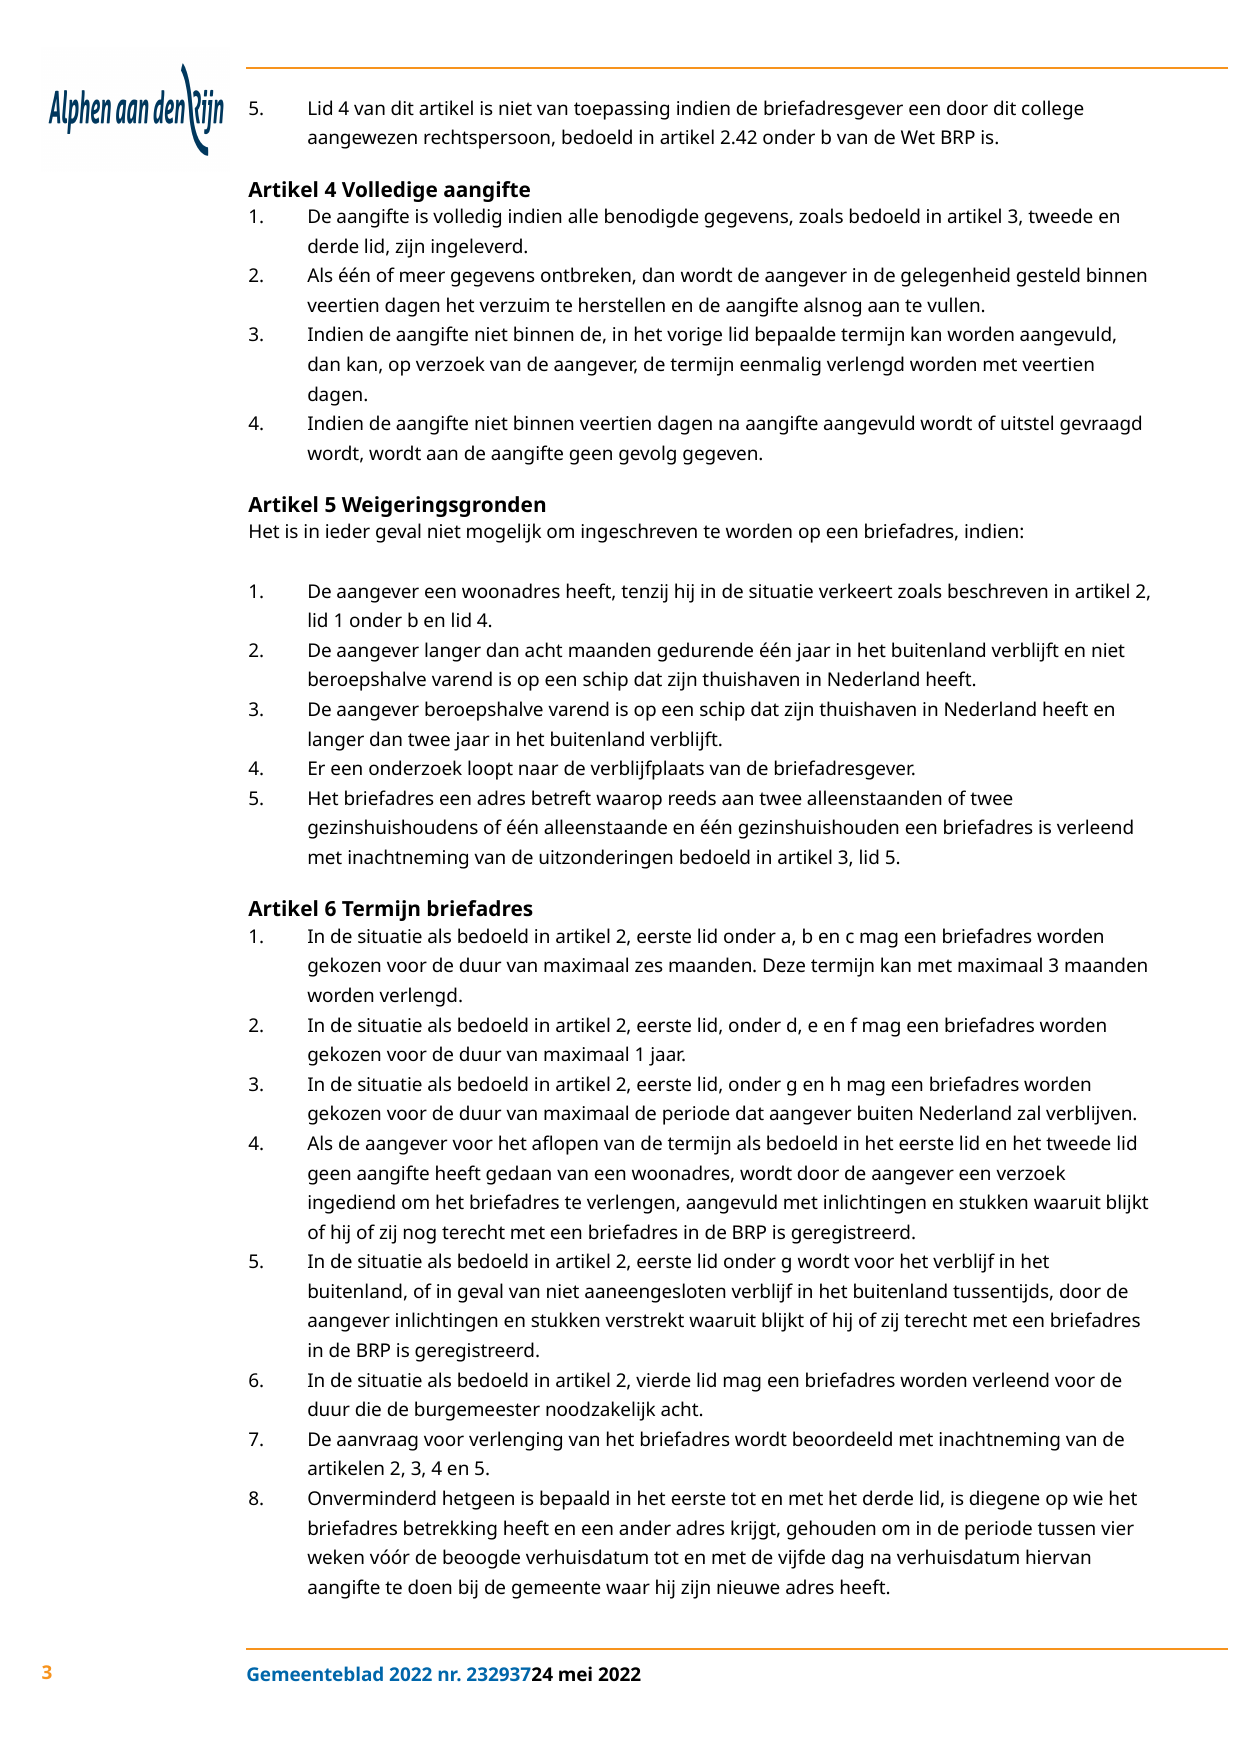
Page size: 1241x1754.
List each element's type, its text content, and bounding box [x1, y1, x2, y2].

list Er een onderzoek loopt naar de verblijfplaats van de briefadresgever. [248, 755, 1152, 781]
list Als één of meer gegevens ontbreken, dan wordt de aangever in de gelegenheid gesteld binnen veertien dagen het verzuim te herstellen en de aangifte alsnog aan te vullen. [248, 262, 1152, 318]
list De aangever beroepshalve varend is op een schip dat zijn thuishaven in Nederland heeft en langer dan twee jaar in het buitenland verblijft. [248, 696, 1152, 752]
list De aanvraag voor verlenging van het briefadres wordt beoordeeld met inachtneming van de artikelen 2, 3, 4 en 5. [248, 1426, 1152, 1481]
list Als de aangever voor het aflopen van de termijn als bedoeld in het eerste lid en het tweede lid geen aangifte heeft gedaan van een woonadres, wordt door de aangever een verzoek ingediend om het briefadres te verlengen, aangevuld met inlichtingen en stukken waaruit blijkt of hij of zij nog terecht met een briefadres in de BRP is geregistreerd. [248, 1130, 1152, 1244]
list Indien de aangifte niet binnen veertien dagen na aangifte aangevuld wordt of uitstel gevraagd wordt, wordt aan de aangifte geen gevolg gegeven. [248, 410, 1152, 466]
text Artikel 6 Termijn briefadres [248, 894, 1152, 923]
text Artikel 5 Weigeringsgronden [248, 490, 1152, 519]
list In de situatie als bedoeld in artikel 2, eerste lid, onder g en h mag een briefadres worden gekozen voor de duur van maximaal de periode dat aangever buiten Nederland zal verblijven. [248, 1071, 1152, 1126]
list In de situatie als bedoeld in artikel 2, vierde lid mag een briefadres worden verleend voor de duur die de burgemeester noodzakelijk acht. [248, 1367, 1152, 1422]
list In de situatie als bedoeld in artikel 2, eerste lid onder g wordt voor het verblijf in het buitenland, of in geval van niet aaneengesloten verblijf in het buitenland tussentijds, door de aangever inlichtingen en stukken verstrekt waaruit blijkt of hij of zij terecht met een briefadres in de BRP is geregistreerd. [248, 1248, 1152, 1363]
text Artikel 4 Volledige aangifte [248, 175, 1152, 203]
list In de situatie als bedoeld in artikel 2, eerste lid onder a, b en c mag een briefadres worden gekozen voor de duur van maximaal zes maanden. Deze termijn kan met maximaal 3 maanden worden verlengd. [248, 923, 1152, 1008]
list De aangever langer dan acht maanden gedurende één jaar in het buitenland verblijft en niet beroepshalve varend is op een schip dat zijn thuishaven in Nederland heeft. [248, 637, 1152, 692]
list De aangever een woonadres heeft, tenzij hij in de situatie verkeert zoals beschreven in artikel 2, lid 1 onder b en lid 4. [248, 578, 1152, 633]
list De aangifte is volledig indien alle benodigde gegevens, zoals bedoeld in artikel 3, tweede en derde lid, zijn ingeleverd. [248, 203, 1152, 258]
text Het is in ieder geval niet mogelijk om ingeschreven te worden op een briefadres, indien: [248, 519, 1152, 544]
list Onverminderd hetgeen is bepaald in het eerste tot en met het derde lid, is diegene op wie het briefadres betrekking heeft en een ander adres krijgt, gehouden om in de periode tussen vier weken vóór de beoogde verhuisdatum tot en met de vijfde dag na verhuisdatum hiervan aangifte te doen bij de gemeente waar hij zijn nieuwe adres heeft. [248, 1485, 1152, 1599]
list In de situatie als bedoeld in artikel 2, eerste lid, onder d, e en f mag een briefadres worden gekozen voor de duur van maximaal 1 jaar. [248, 1012, 1152, 1067]
list Indien de aangifte niet binnen de, in het vorige lid bepaalde termijn kan worden aangevuld, dan kan, op verzoek van de aangever, de termijn eenmalig verlengd worden met veertien dagen. [248, 322, 1152, 406]
list Lid 4 van dit artikel is niet van toepassing indien de briefadresgever een door dit college aangewezen rechtspersoon, bedoeld in artikel 2.42 onder b van de Wet BRP is. [248, 95, 1152, 150]
list Het briefadres een adres betreft waarop reeds aan twee alleenstaanden of twee gezinshuishoudens of één alleenstaande en één gezinshuishouden een briefadres is verleend met inachtneming van de uitzonderingen bedoeld in artikel 3, lid 5. [248, 785, 1152, 870]
picture [41, 47, 231, 172]
